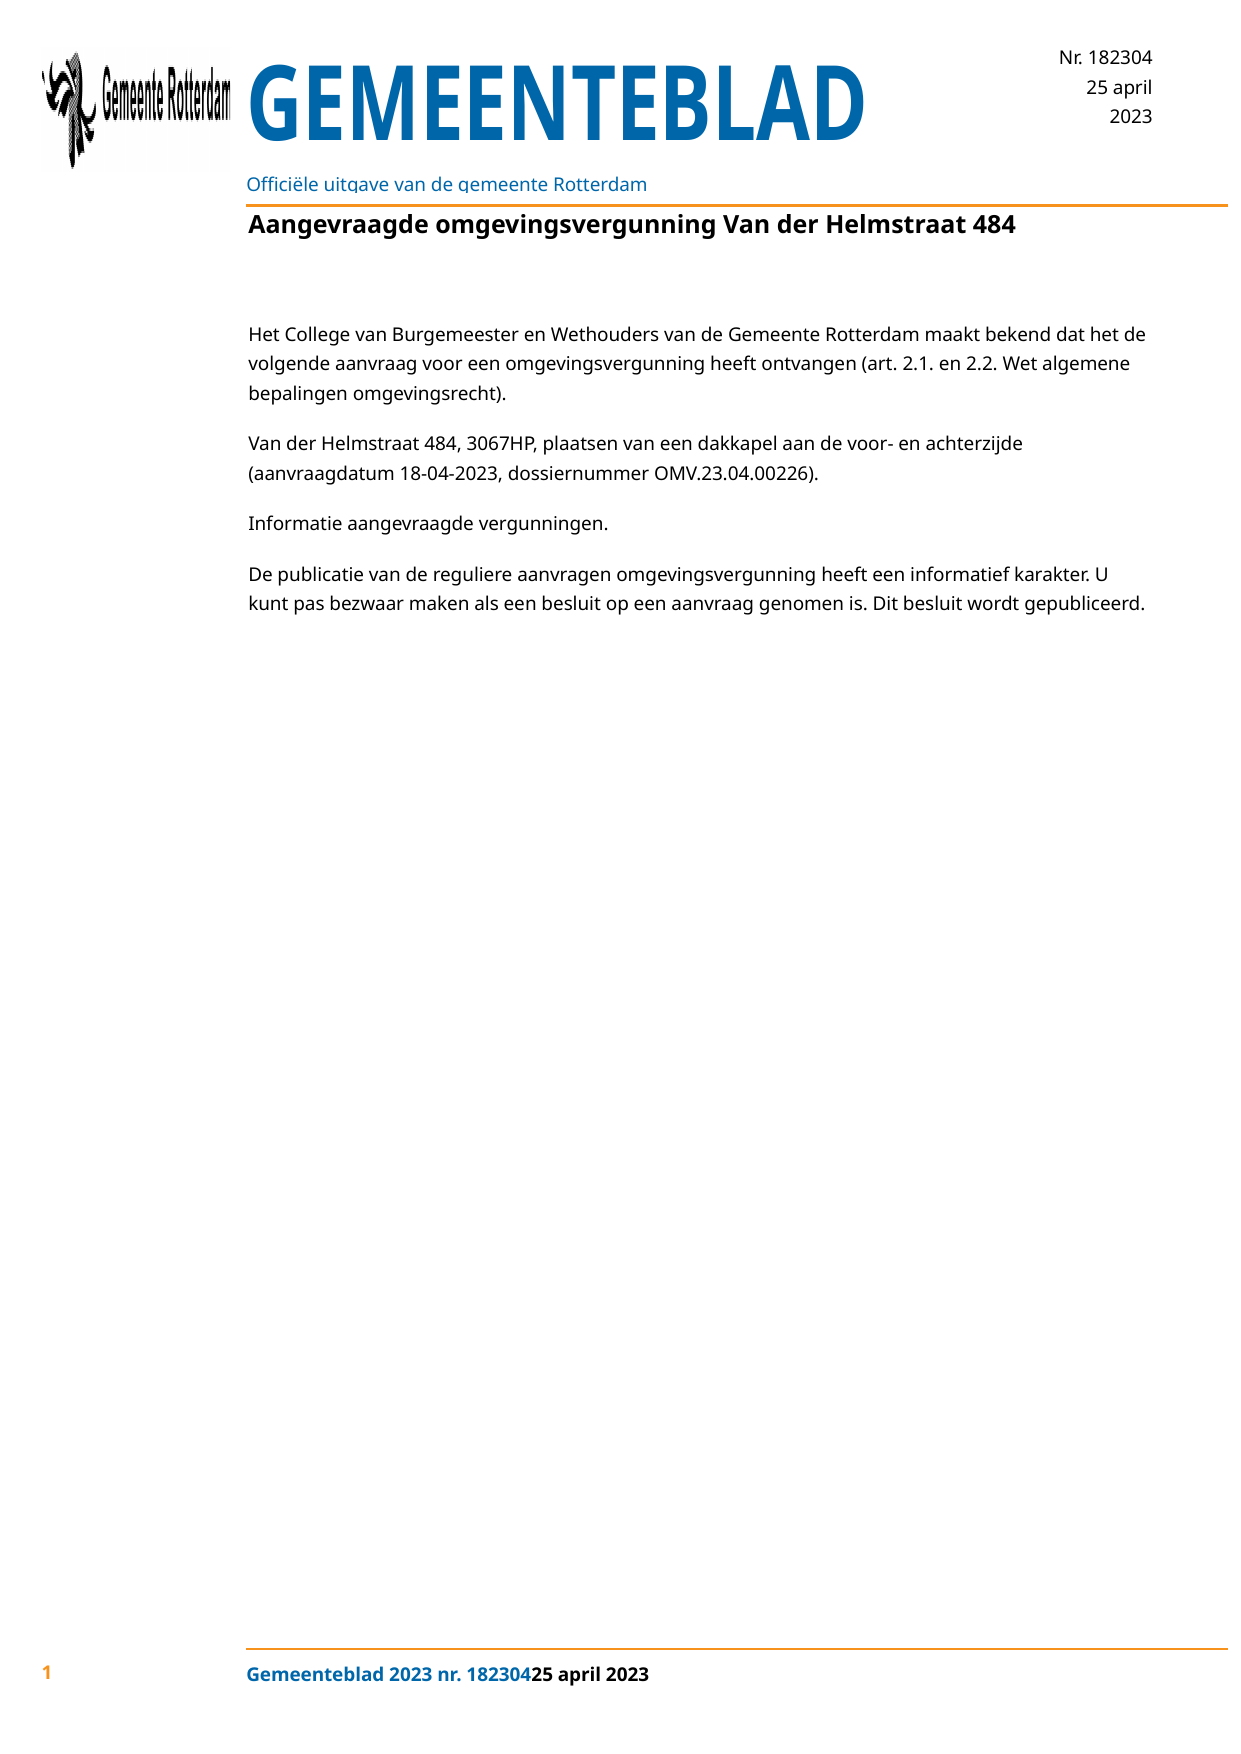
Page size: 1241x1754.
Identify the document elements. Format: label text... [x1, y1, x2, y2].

text Informatie aangevraagde vergunningen. [248, 510, 1152, 536]
picture [41, 47, 231, 172]
text Het College van Burgemeester en Wethouders van de Gemeente Rotterdam maakt bekend dat het de volgende aanvraag voor een omgevingsvergunning heeft ontvangen (art. 2.1. en 2.2. Wet algemene bepalingen omgevingsrecht). [248, 321, 1152, 406]
text Aangevraagde omgevingsvergunning Van der Helmstraat 484 [248, 207, 1152, 241]
text Van der Helmstraat 484, 3067HP, plaatsen van een dakkapel aan de voor- en achterzijde (aanvraagdatum 18-04-2023, dossiernummer OMV.23.04.00226). [248, 430, 1152, 486]
text De publicatie van de reguliere aanvragen omgevingsvergunning heeft een informatief karakter. U kunt pas bezwaar maken als een besluit op een aanvraag genomen is. Dit besluit wordt gepubliceerd. [248, 561, 1152, 616]
